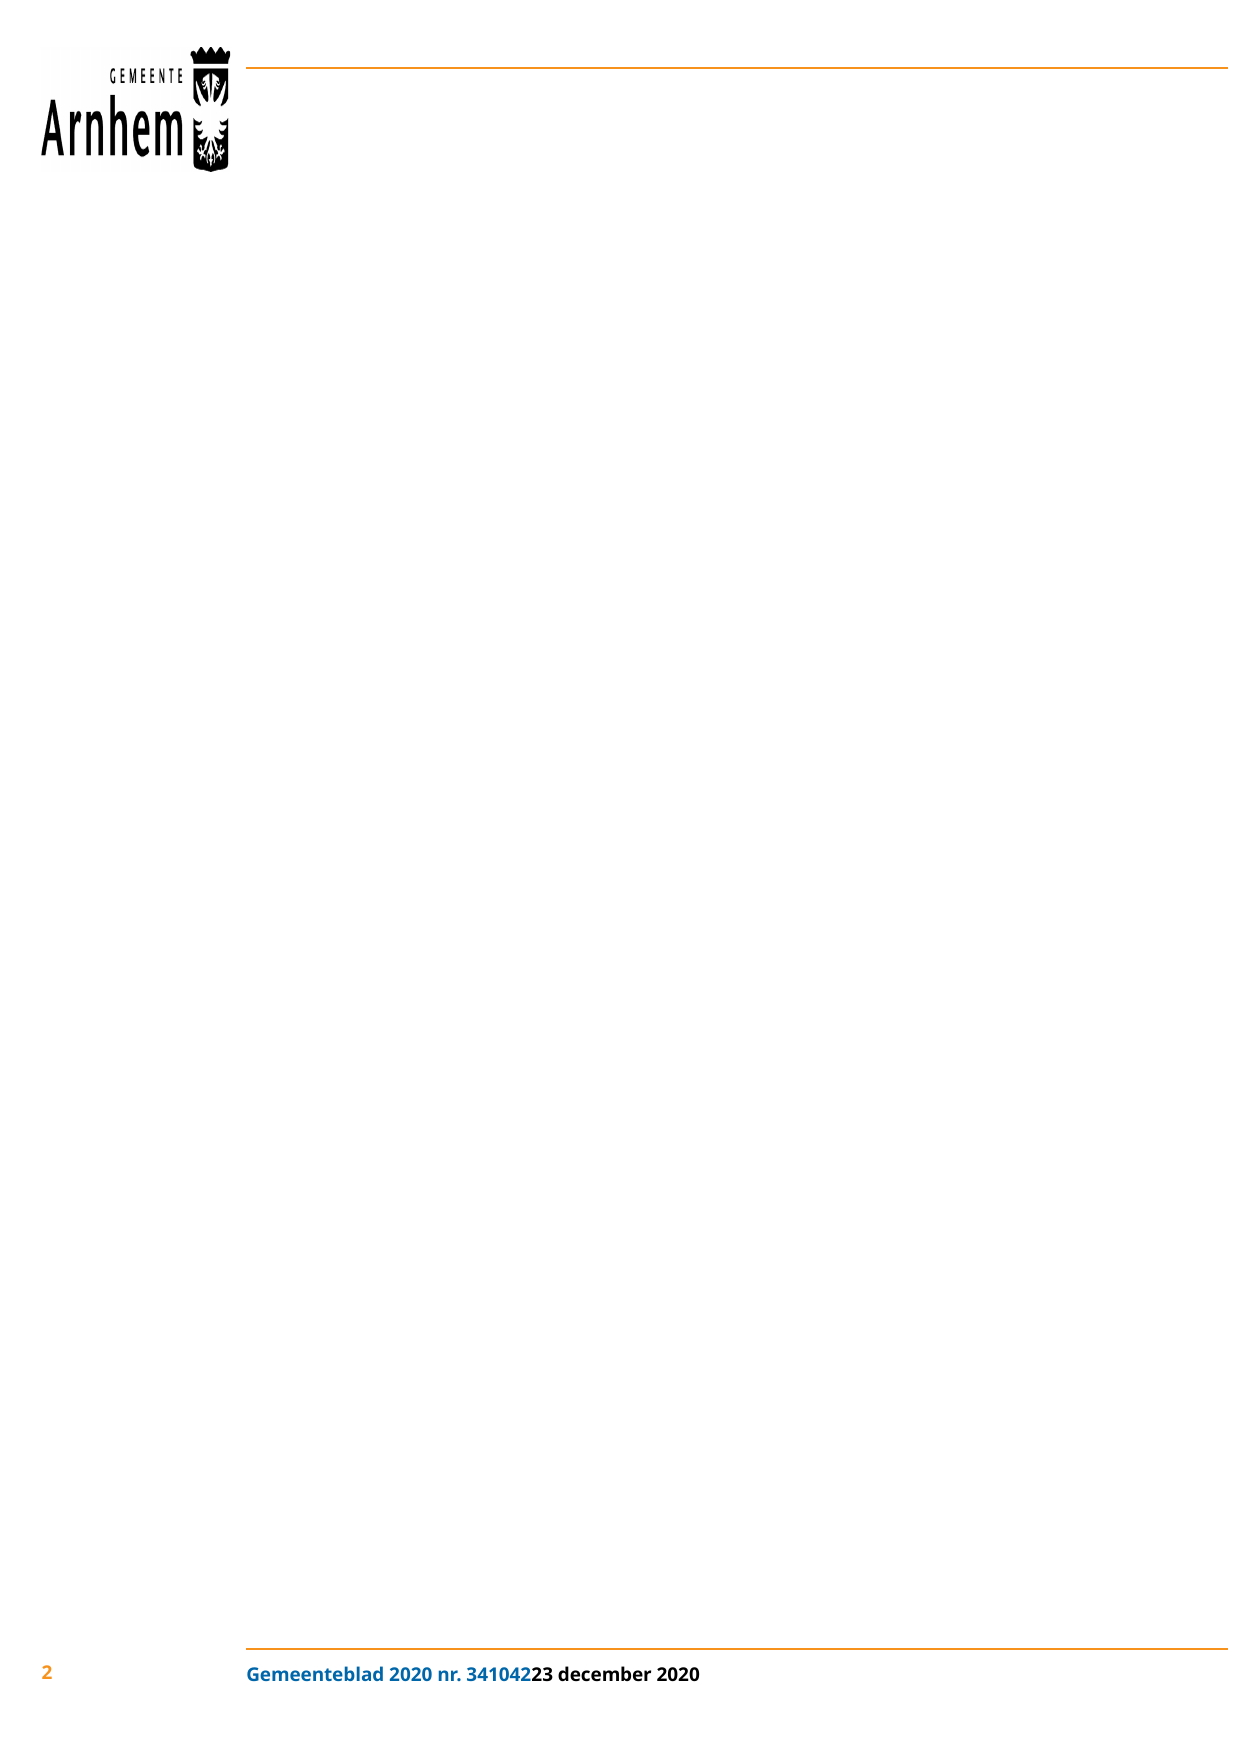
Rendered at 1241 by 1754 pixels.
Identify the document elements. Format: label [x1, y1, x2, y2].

picture [41, 47, 231, 172]
